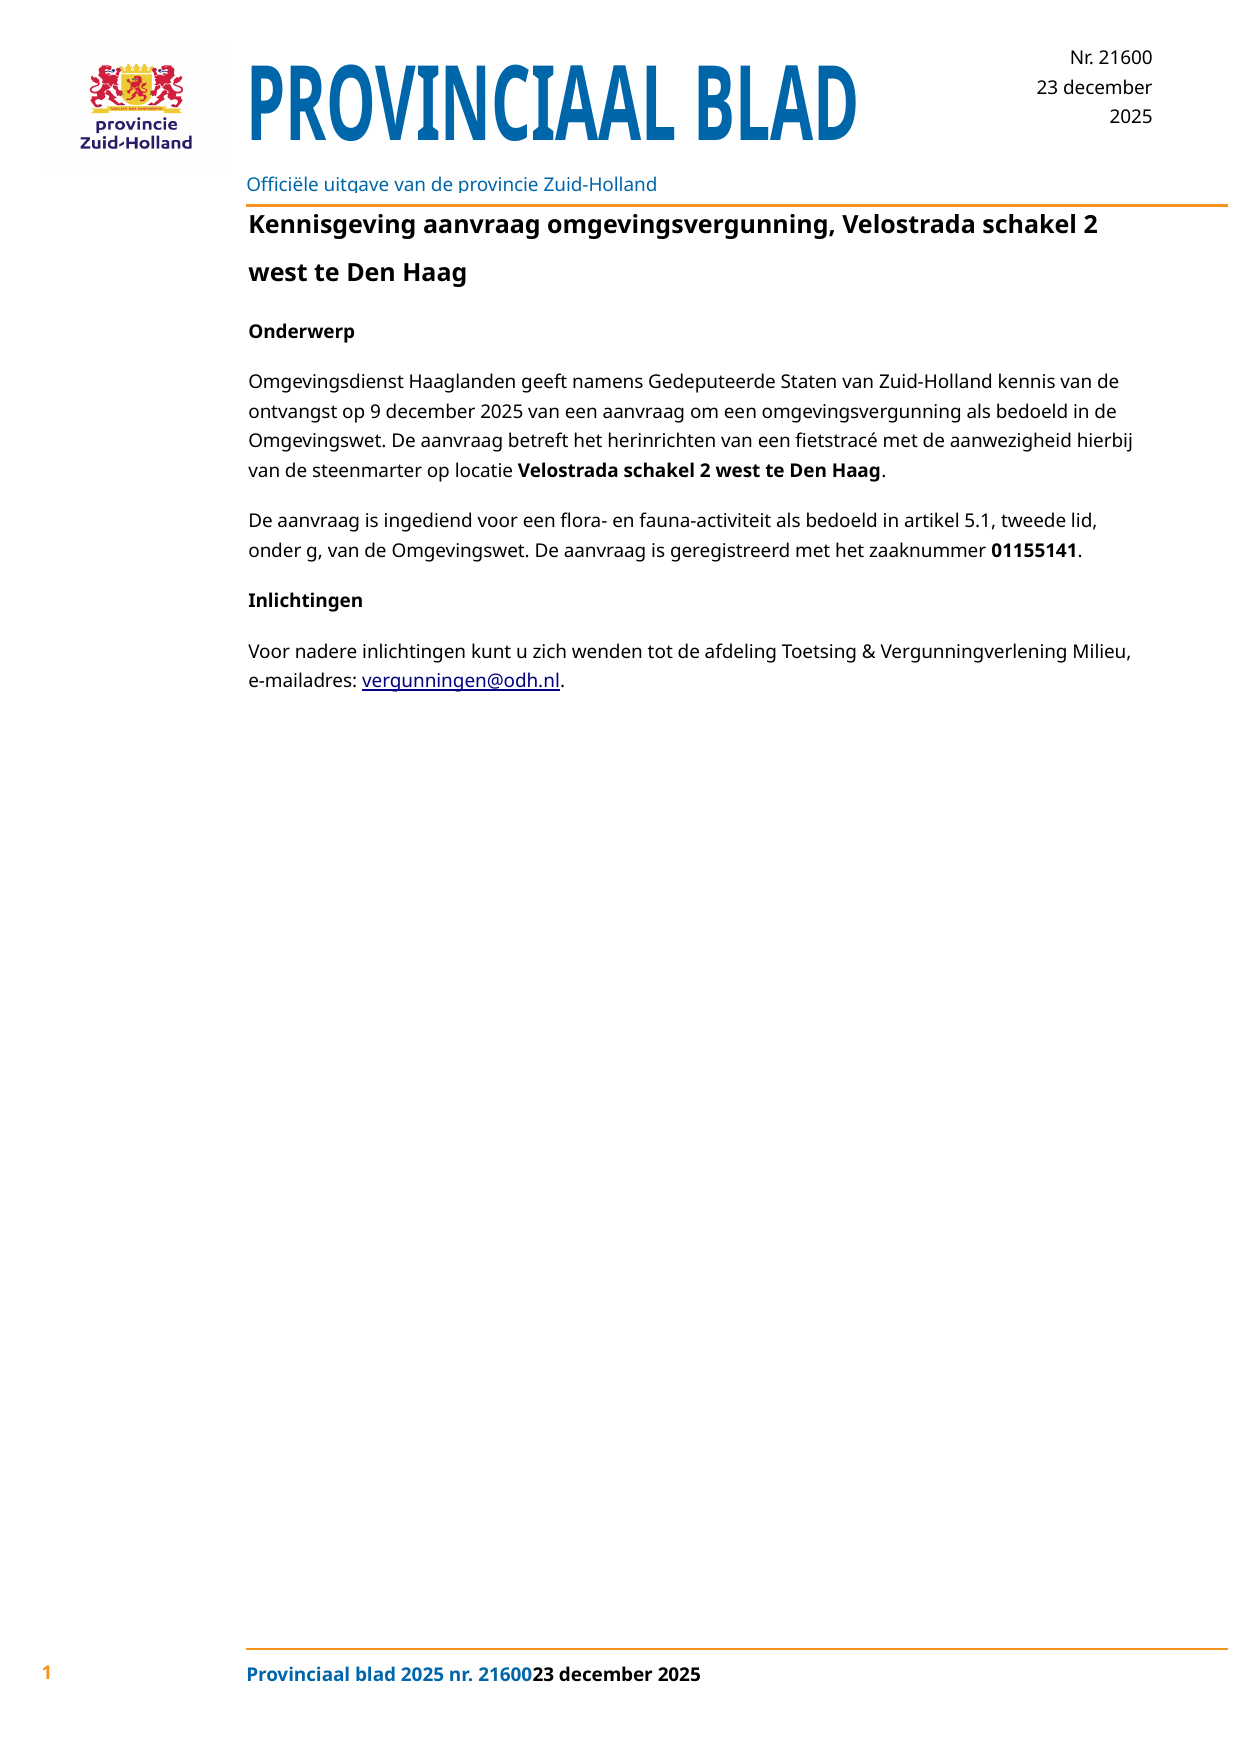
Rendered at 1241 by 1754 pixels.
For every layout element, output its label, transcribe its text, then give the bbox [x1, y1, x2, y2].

text Voor nadere inlichtingen kunt u zich wenden tot de afdeling Toetsing & Vergunningverlening Milieu, e-mailadres: vergunningen@odh.nl. [248, 638, 1152, 693]
text Onderwerp [248, 318, 1152, 344]
picture [41, 47, 231, 172]
text Omgevingsdienst Haaglanden geeft namens Gedeputeerde Staten van Zuid-Holland kennis van de ontvangst op 9 december 2025 van een aanvraag om een omgevingsvergunning als bedoeld in de Omgevingswet. De aanvraag betreft het herinrichten van een fietstracé met de aanwezigheid hierbij van de steenmarter op locatie Velostrada schakel 2 west te Den Haag. [248, 368, 1152, 483]
text Inlichtingen [248, 587, 1152, 613]
text De aanvraag is ingediend voor een flora- en fauna-activiteit als bedoeld in artikel 5.1, tweede lid, onder g, van de Omgevingswet. De aanvraag is geregistreerd met het zaaknummer 01155141. [248, 507, 1152, 563]
text Kennisgeving aanvraag omgevingsvergunning, Velostrada schakel 2 west te Den Haag [248, 207, 1152, 288]
